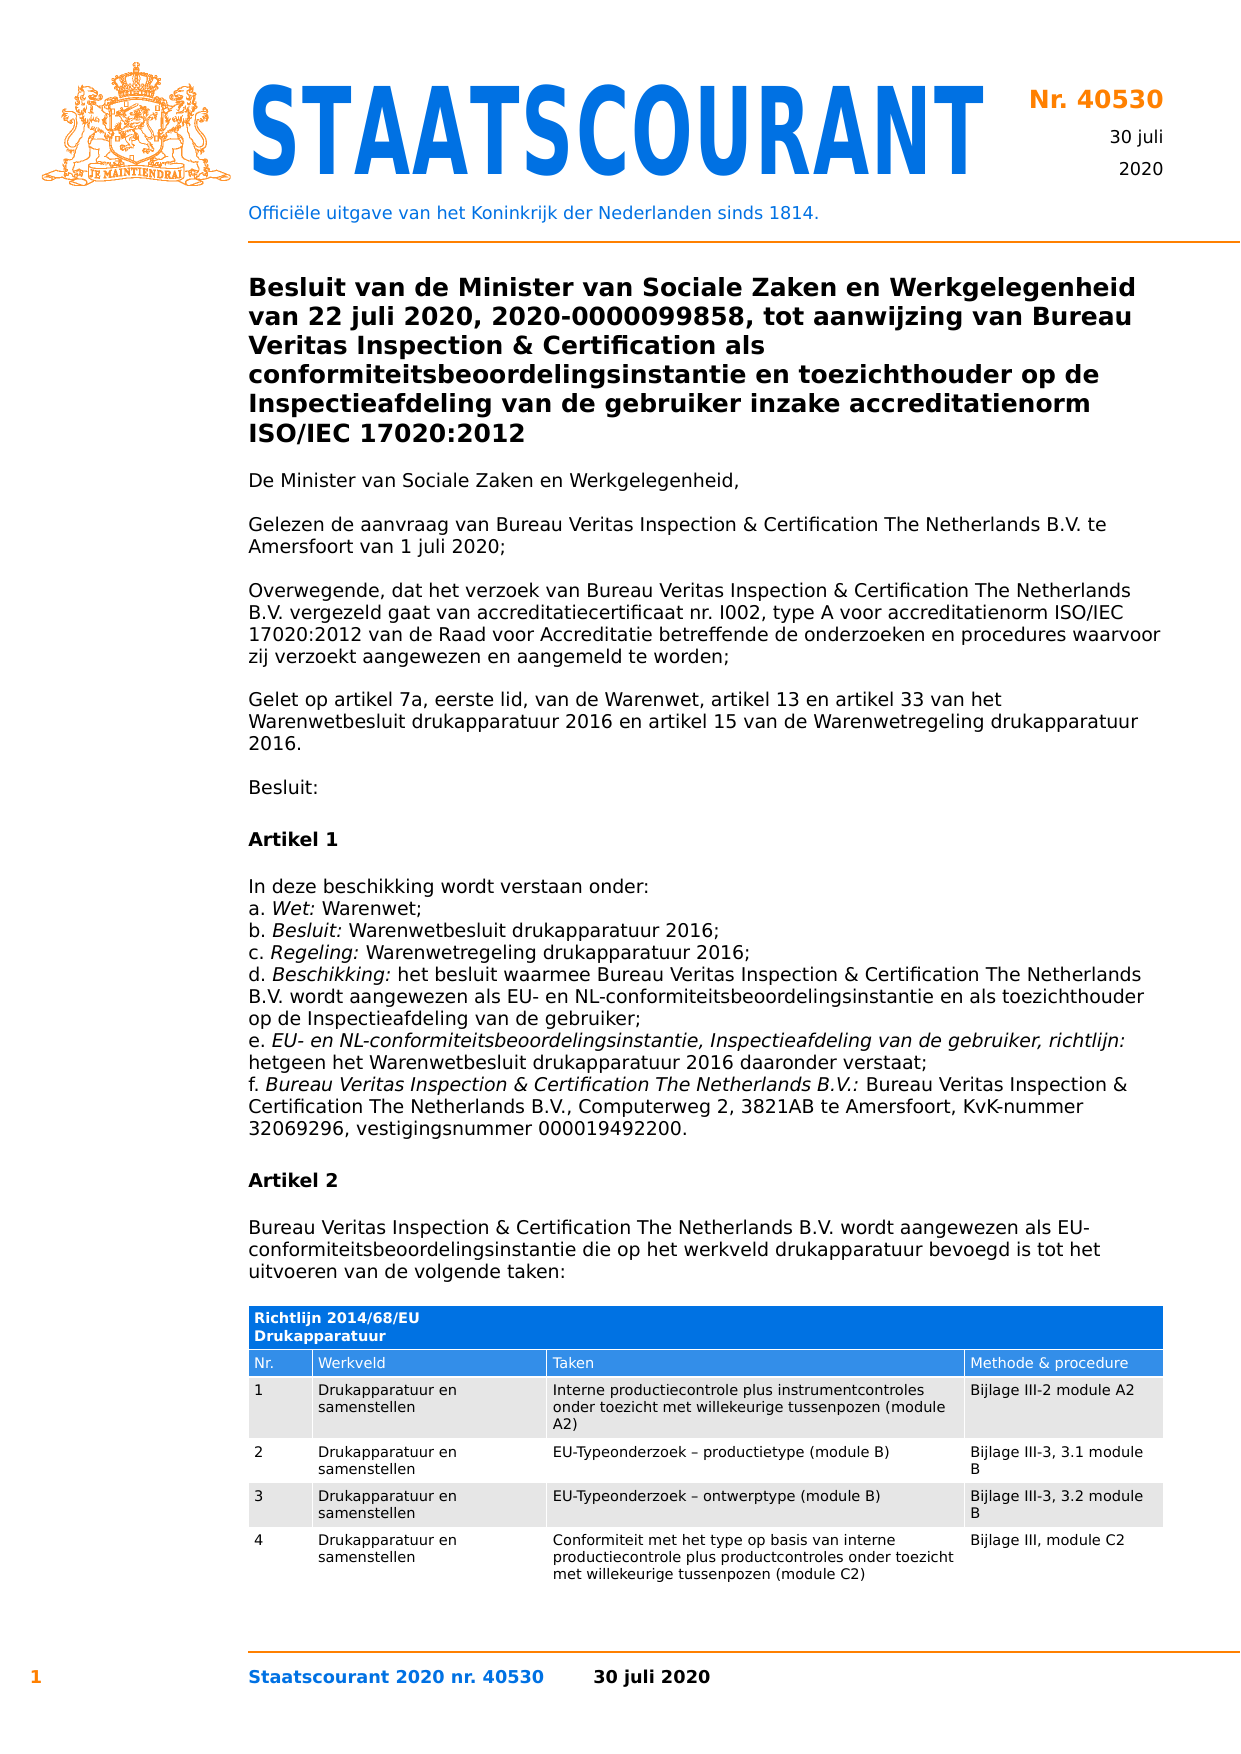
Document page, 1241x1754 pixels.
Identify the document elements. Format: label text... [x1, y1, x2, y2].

text Besluit: [248, 777, 1163, 799]
table_cell EU-Typeonderzoek – ontwerptype (module B) [547, 1483, 964, 1527]
table_cell Bijlage III-2 module A2 [965, 1378, 1163, 1438]
table_cell Drukapparatuur en samenstellen [313, 1483, 546, 1527]
table_cell Werkveld [313, 1350, 546, 1376]
table_header [25, 62, 248, 241]
table_cell Bijlage III-3, 3.1 module B [965, 1439, 1163, 1482]
table_cell Conformiteit met het type op basis van interne productiecontrole plus productcontroles onder toezicht met willekeurige tussenpozen (module C2) [547, 1528, 964, 1588]
table_cell Interne productiecontrole plus instrumentcontroles onder toezicht met willekeurige tussenpozen (module A2) [547, 1378, 964, 1438]
table_cell 2 [249, 1439, 312, 1482]
table_cell 4 [249, 1528, 312, 1588]
text a. Wet: Warenwet; [248, 898, 1163, 920]
table_cell Officiële uitgave van het Koninkrijk der Nederlanden sinds 1814. [248, 203, 1240, 241]
table_cell Methode & procedure [965, 1350, 1163, 1376]
table_cell Nr. [249, 1350, 312, 1376]
table_cell Drukapparatuur en samenstellen [313, 1528, 546, 1588]
text Bureau Veritas Inspection & Certification The Netherlands B.V. wordt aangewezen als EU-conformiteitsbeoordelingsinstantie die op het werkveld drukapparatuur bevoegd is tot het uitvoeren van de volgende taken: [248, 1217, 1163, 1283]
picture [41, 62, 231, 186]
table_header Nr. 40530 [998, 62, 1240, 121]
text e. EU- en NL-conformiteitsbeoordelingsinstantie, Inspectieafdeling van de gebruiker, richtlijn: hetgeen het Warenwetbesluit drukapparatuur 2016 daaronder verstaat; [248, 1030, 1163, 1074]
text c. Regeling: Warenwetregeling drukapparatuur 2016; [248, 942, 1163, 964]
text In deze beschikking wordt verstaan onder: [248, 876, 1163, 898]
table_cell 3 [249, 1483, 312, 1527]
table_cell Drukapparatuur en samenstellen [313, 1439, 546, 1482]
table_cell Bijlage III-3, 3.2 module B [965, 1483, 1163, 1527]
text b. Besluit: Warenwetbesluit drukapparatuur 2016; [248, 920, 1163, 942]
subtitle Artikel 2 [248, 1170, 1163, 1192]
table_header Richtlijn 2014/68/EU Drukapparatuur [249, 1306, 1163, 1349]
table_cell 2020 [998, 153, 1240, 203]
table_header STAATSCOURANT [248, 62, 998, 203]
table_cell Bijlage III, module C2 [965, 1528, 1163, 1588]
text Gelet op artikel 7a, eerste lid, van de Warenwet, artikel 13 en artikel 33 van het Warenwetbesluit drukapparatuur 2016 en artikel 15 van de Warenwetregeling drukapparatuur 2016. [248, 689, 1163, 755]
text De Minister van Sociale Zaken en Werkgelegenheid, [248, 470, 1163, 492]
text f. Bureau Veritas Inspection & Certification The Netherlands B.V.: Bureau Veritas Inspection & Certification The Netherlands B.V., Computerweg 2, 3821AB te Amersfoort, KvK-nummer 32069296, vestigingsnummer 000019492200. [248, 1074, 1163, 1140]
text d. Beschikking: het besluit waarmee Bureau Veritas Inspection & Certification The Netherlands B.V. wordt aangewezen als EU- en NL-conformiteitsbeoordelingsinstantie en als toezichthouder op de Inspectieafdeling van de gebruiker; [248, 964, 1163, 1030]
table_cell EU-Typeonderzoek – productietype (module B) [547, 1439, 964, 1482]
subtitle Besluit van de Minister van Sociale Zaken en Werkgelegenheid van 22 juli 2020, 2020-0000099858, tot aanwijzing van Bureau Veritas Inspection & Certification als conformiteitsbeoordelingsinstantie en toezichthouder op de Inspectieafdeling van de gebruiker inzake accreditatienorm ISO/IEC 17020:2012 [248, 273, 1163, 448]
table_cell 30 juli [998, 121, 1240, 153]
table_cell Taken [547, 1350, 964, 1376]
text Gelezen de aanvraag van Bureau Veritas Inspection & Certification The Netherlands B.V. te Amersfoort van 1 juli 2020; [248, 514, 1163, 558]
table_cell 1 [249, 1378, 312, 1438]
table_cell Drukapparatuur en samenstellen [313, 1378, 546, 1438]
subtitle Artikel 1 [248, 829, 1163, 851]
text Overwegende, dat het verzoek van Bureau Veritas Inspection & Certification The Netherlands B.V. vergezeld gaat van accreditatiecertificaat nr. I002, type A voor accreditatienorm ISO/IEC 17020:2012 van de Raad voor Accreditatie betreffende de onderzoeken en procedures waarvoor zij verzoekt aangewezen en aangemeld te worden; [248, 579, 1163, 667]
